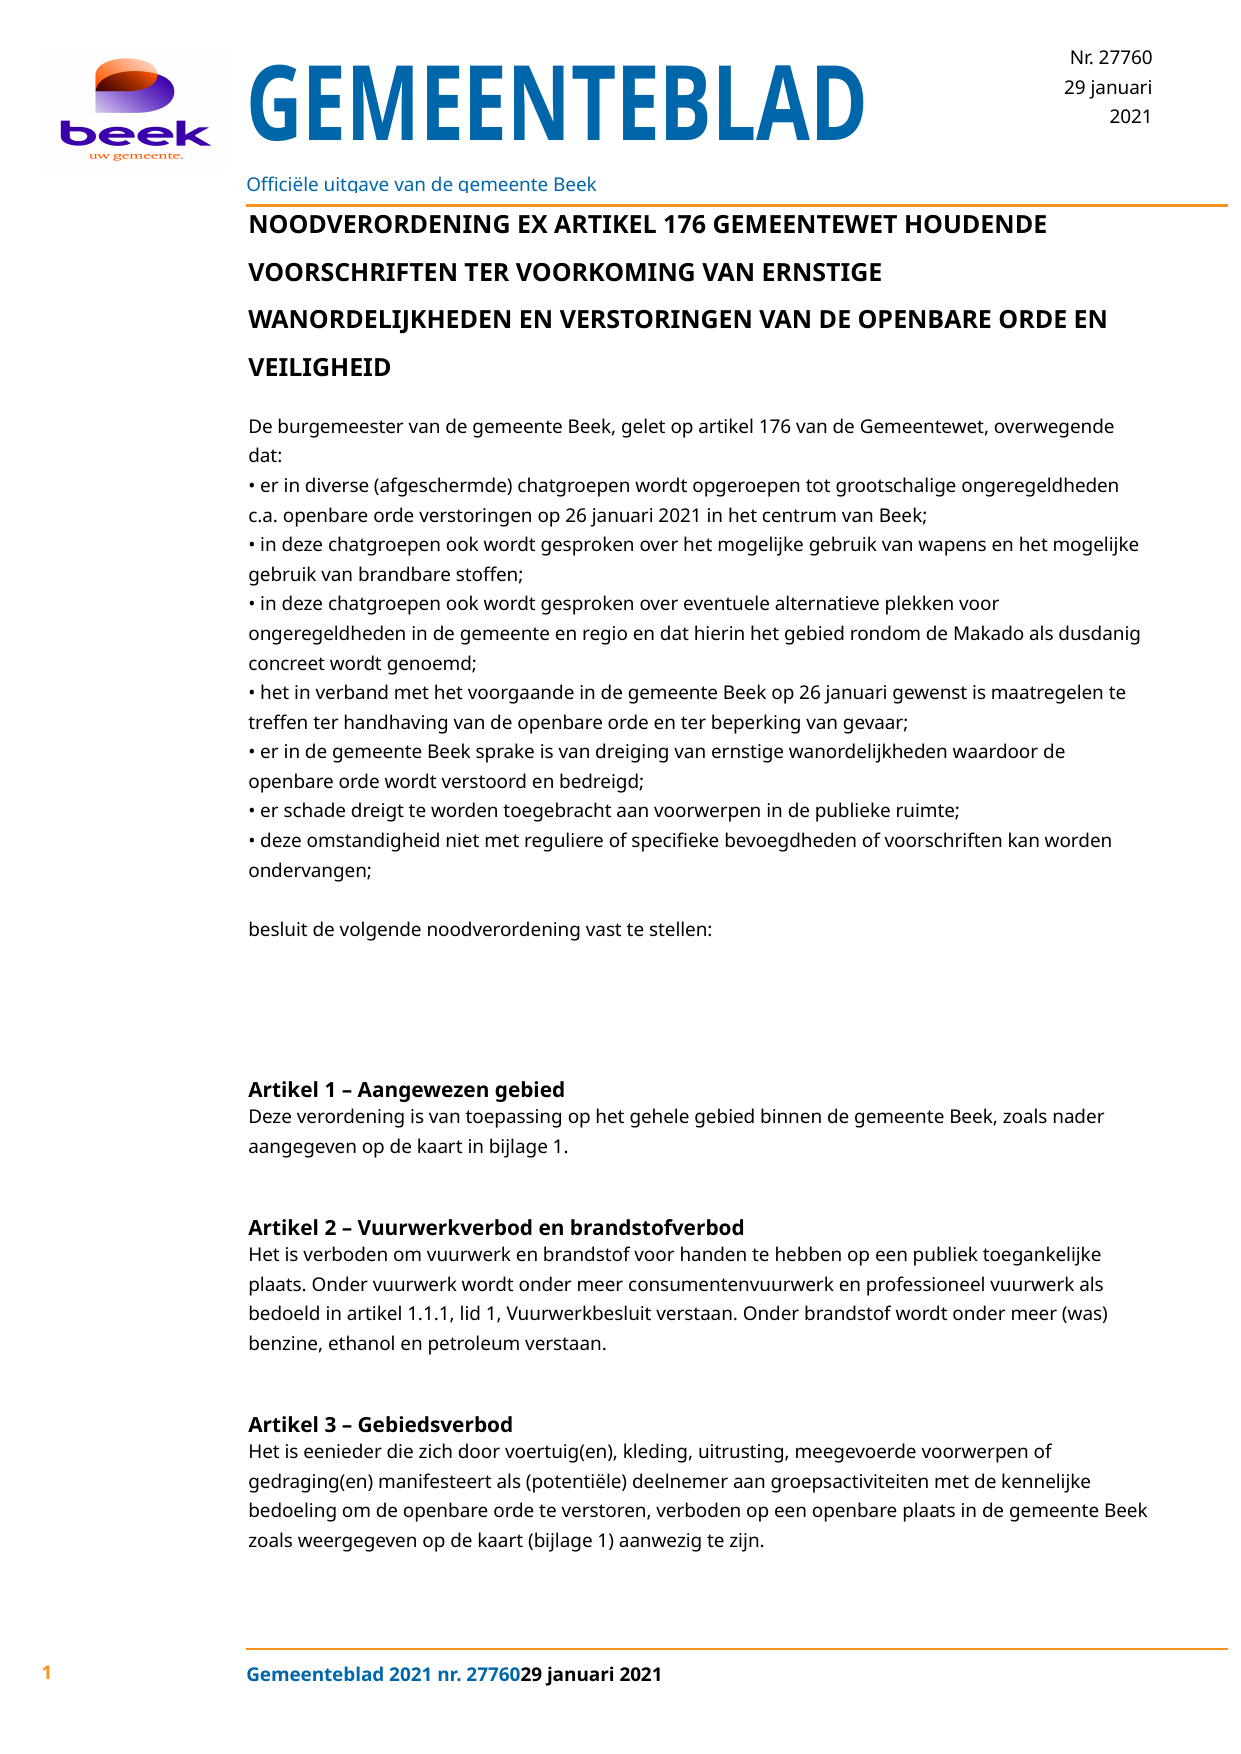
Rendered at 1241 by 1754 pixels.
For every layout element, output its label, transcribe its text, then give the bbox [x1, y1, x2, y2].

text • deze omstandigheid niet met reguliere of specifieke bevoegdheden of voorschriften kan worden ondervangen; [248, 827, 1152, 883]
text Artikel 3 – Gebiedsverbod [248, 1410, 1152, 1438]
text • het in verband met het voorgaande in de gemeente Beek op 26 januari gewenst is maatregelen te treffen ter handhaving van de openbare orde en ter beperking van gevaar; [248, 679, 1152, 735]
text • in deze chatgroepen ook wordt gesproken over eventuele alternatieve plekken voor ongeregeldheden in de gemeente en regio en dat hierin het gebied rondom de Makado als dusdanig concreet wordt genoemd; [248, 591, 1152, 676]
text De burgemeester van de gemeente Beek, gelet op artikel 176 van de Gemeentewet, overwegende dat: [248, 413, 1152, 468]
text Artikel 1 – Aangewezen gebied [248, 1075, 1152, 1103]
text • er in diverse (afgeschermde) chatgroepen wordt opgeroepen tot grootschalige ongeregeldheden c.a. openbare orde verstoringen op 26 januari 2021 in het centrum van Beek; [248, 472, 1152, 528]
text • in deze chatgroepen ook wordt gesproken over het mogelijke gebruik van wapens en het mogelijke gebruik van brandbare stoffen; [248, 531, 1152, 587]
text Artikel 2 – Vuurwerkverbod en brandstofverbod [248, 1213, 1152, 1241]
text • er schade dreigt te worden toegebracht aan voorwerpen in de publieke ruimte; [248, 798, 1152, 823]
text NOODVERORDENING EX ARTIKEL 176 GEMEENTEWET HOUDENDE VOORSCHRIFTEN TER VOORKOMING VAN ERNSTIGE WANORDELIJKHEDEN EN VERSTORINGEN VAN DE OPENBARE ORDE EN VEILIGHEID [248, 207, 1152, 384]
text besluit de volgende noodverordening vast te stellen: [248, 916, 1152, 942]
text Het is eenieder die zich door voertuig(en), kleding, uitrusting, meegevoerde voorwerpen of gedraging(en) manifesteert als (potentiële) deelnemer aan groepsactiviteiten met de kennelijke bedoeling om de openbare orde te verstoren, verboden op een openbare plaats in de gemeente Beek zoals weergegeven op de kaart (bijlage 1) aanwezig te zijn. [248, 1438, 1152, 1553]
text • er in de gemeente Beek sprake is van dreiging van ernstige wanordelijkheden waardoor de openbare orde wordt verstoord en bedreigd; [248, 738, 1152, 794]
picture [41, 47, 231, 172]
text Het is verboden om vuurwerk en brandstof voor handen te hebben op een publiek toegankelijke plaats. Onder vuurwerk wordt onder meer consumentenvuurwerk en professioneel vuurwerk als bedoeld in artikel 1.1.1, lid 1, Vuurwerkbesluit verstaan. Onder brandstof wordt onder meer (was) benzine, ethanol en petroleum verstaan. [248, 1241, 1152, 1356]
text Deze verordening is van toepassing op het gehele gebied binnen de gemeente Beek, zoals nader aangegeven op de kaart in bijlage 1. [248, 1103, 1152, 1159]
